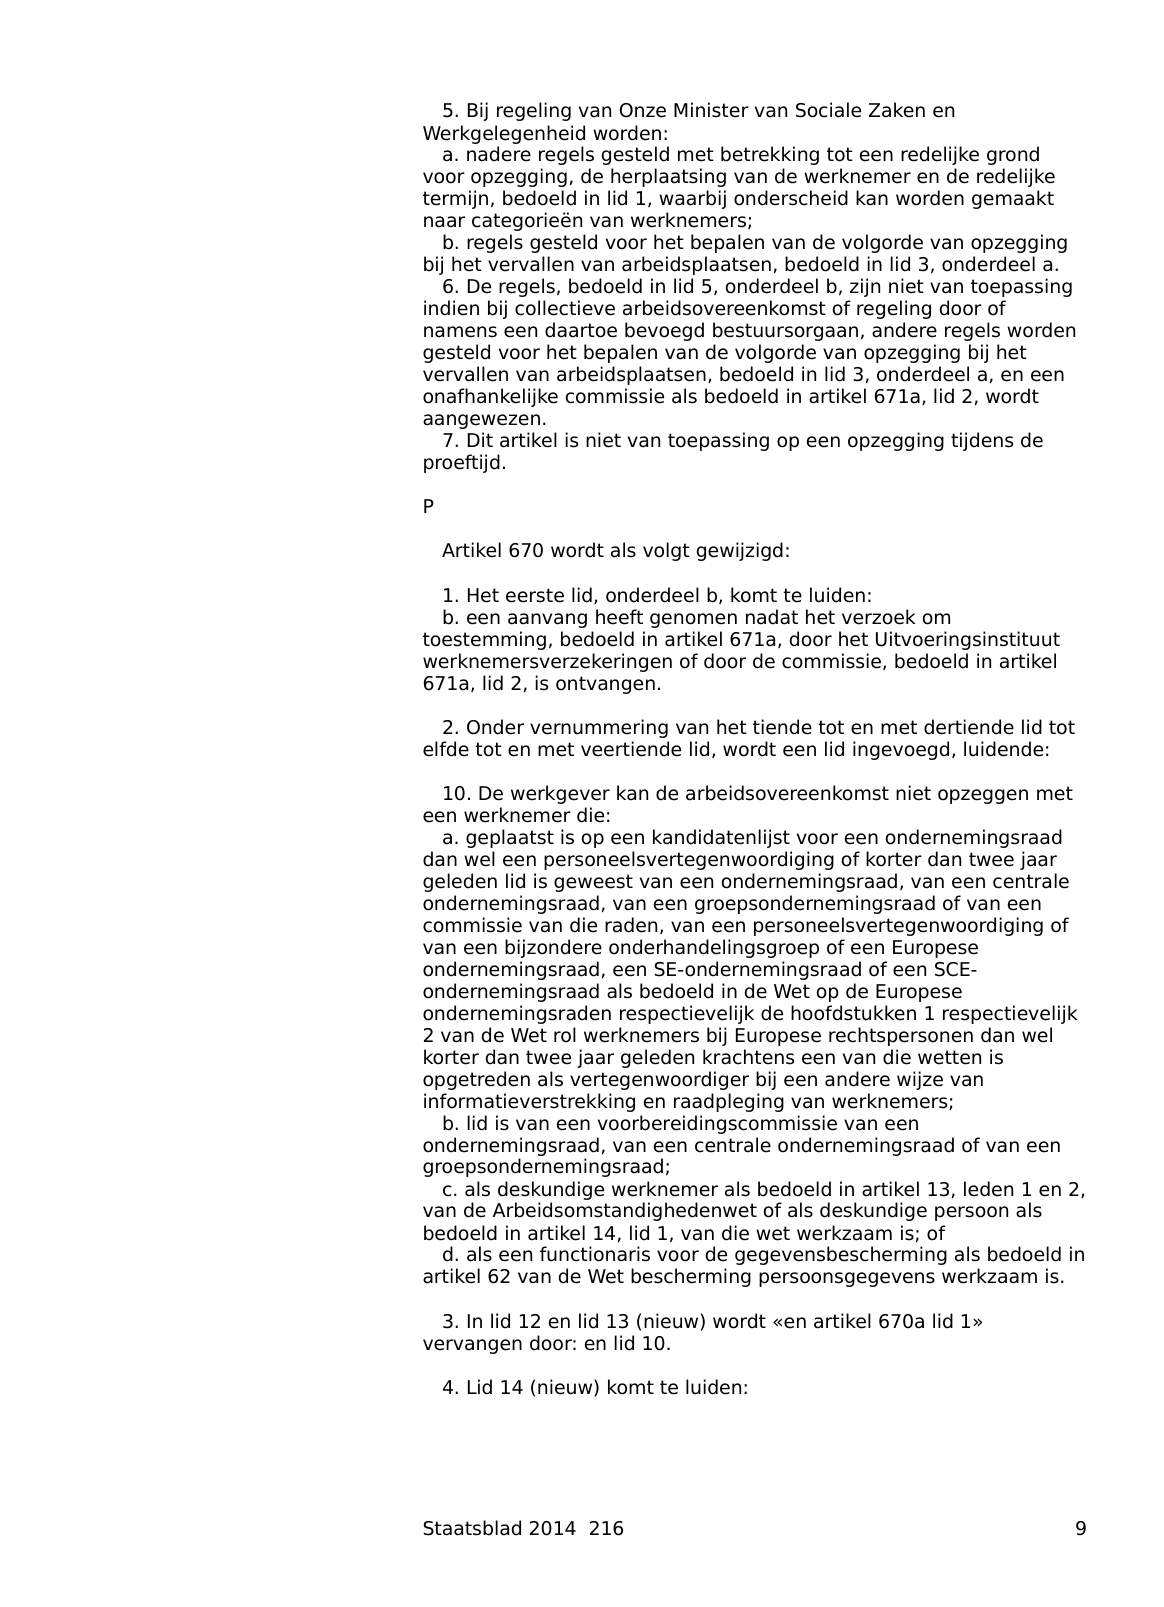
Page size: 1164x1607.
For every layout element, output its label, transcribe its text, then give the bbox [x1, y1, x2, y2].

text 4. Lid 14 (nieuw) komt te luiden: [422, 1377, 1087, 1399]
text d. als een functionaris voor de gegevensbescherming als bedoeld in artikel 62 van de Wet bescherming persoonsgegevens werkzaam is. [422, 1244, 1087, 1288]
text 1. Het eerste lid, onderdeel b, komt te luiden: [422, 584, 1087, 607]
text b. regels gesteld voor het bepalen van de volgorde van opzegging bij het vervallen van arbeidsplaatsen, bedoeld in lid 3, onderdeel a. [422, 232, 1087, 276]
text b. een aanvang heeft genomen nadat het verzoek om toestemming, bedoeld in artikel 671a, door het Uitvoeringsinstituut werknemersverzekeringen of door de commissie, bedoeld in artikel 671a, lid 2, is ontvangen. [422, 607, 1087, 694]
text 7. Dit artikel is niet van toepassing op een opzegging tijdens de proeftijd. [422, 430, 1087, 474]
text 10. De werkgever kan de arbeidsovereenkomst niet opzeggen met een werknemer die: [422, 783, 1087, 827]
text 5. Bij regeling van Onze Minister van Sociale Zaken en Werkgelegenheid worden: [422, 100, 1087, 144]
text 2. Onder vernummering van het tiende tot en met dertiende lid tot elfde tot en met veertiende lid, wordt een lid ingevoegd, luidende: [422, 717, 1087, 761]
text a. geplaatst is op een kandidatenlijst voor een ondernemingsraad dan wel een personeelsvertegenwoordiging of korter dan twee jaar geleden lid is geweest van een ondernemingsraad, van een centrale ondernemingsraad, van een groepsondernemingsraad of van een commissie van die raden, van een personeelsvertegenwoordiging of van een bijzondere onderhandelingsgroep of een Europese ondernemingsraad, een SE-ondernemingsraad of een SCE-ondernemingsraad als bedoeld in de Wet op de Europese ondernemingsraden respectievelijk de hoofdstukken 1 respectievelijk 2 van de Wet rol werknemers bij Europese rechtspersonen dan wel korter dan twee jaar geleden krachtens een van die wetten is opgetreden als vertegenwoordiger bij een andere wijze van informatieverstrekking en raadpleging van werknemers; [422, 827, 1087, 1112]
text 6. De regels, bedoeld in lid 5, onderdeel b, zijn niet van toepassing indien bij collectieve arbeidsovereenkomst of regeling door of namens een daartoe bevoegd bestuursorgaan, andere regels worden gesteld voor het bepalen van de volgorde van opzegging bij het vervallen van arbeidsplaatsen, bedoeld in lid 3, onderdeel a, en een onafhankelijke commissie als bedoeld in artikel 671a, lid 2, wordt aangewezen. [422, 276, 1087, 430]
text P [422, 496, 1087, 518]
text b. lid is van een voorbereidingscommissie van een ondernemingsraad, van een centrale ondernemingsraad of van een groepsondernemingsraad; [422, 1112, 1087, 1178]
text c. als deskundige werknemer als bedoeld in artikel 13, leden 1 en 2, van de Arbeidsomstandighedenwet of als deskundige persoon als bedoeld in artikel 14, lid 1, van die wet werkzaam is; of [422, 1178, 1087, 1244]
text a. nadere regels gesteld met betrekking tot een redelijke grond voor opzegging, de herplaatsing van de werknemer en de redelijke termijn, bedoeld in lid 1, waarbij onderscheid kan worden gemaakt naar categorieën van werknemers; [422, 144, 1087, 232]
text Artikel 670 wordt als volgt gewijzigd: [422, 540, 1087, 562]
text 3. In lid 12 en lid 13 (nieuw) wordt «en artikel 670a lid 1» vervangen door: en lid 10. [422, 1311, 1087, 1354]
